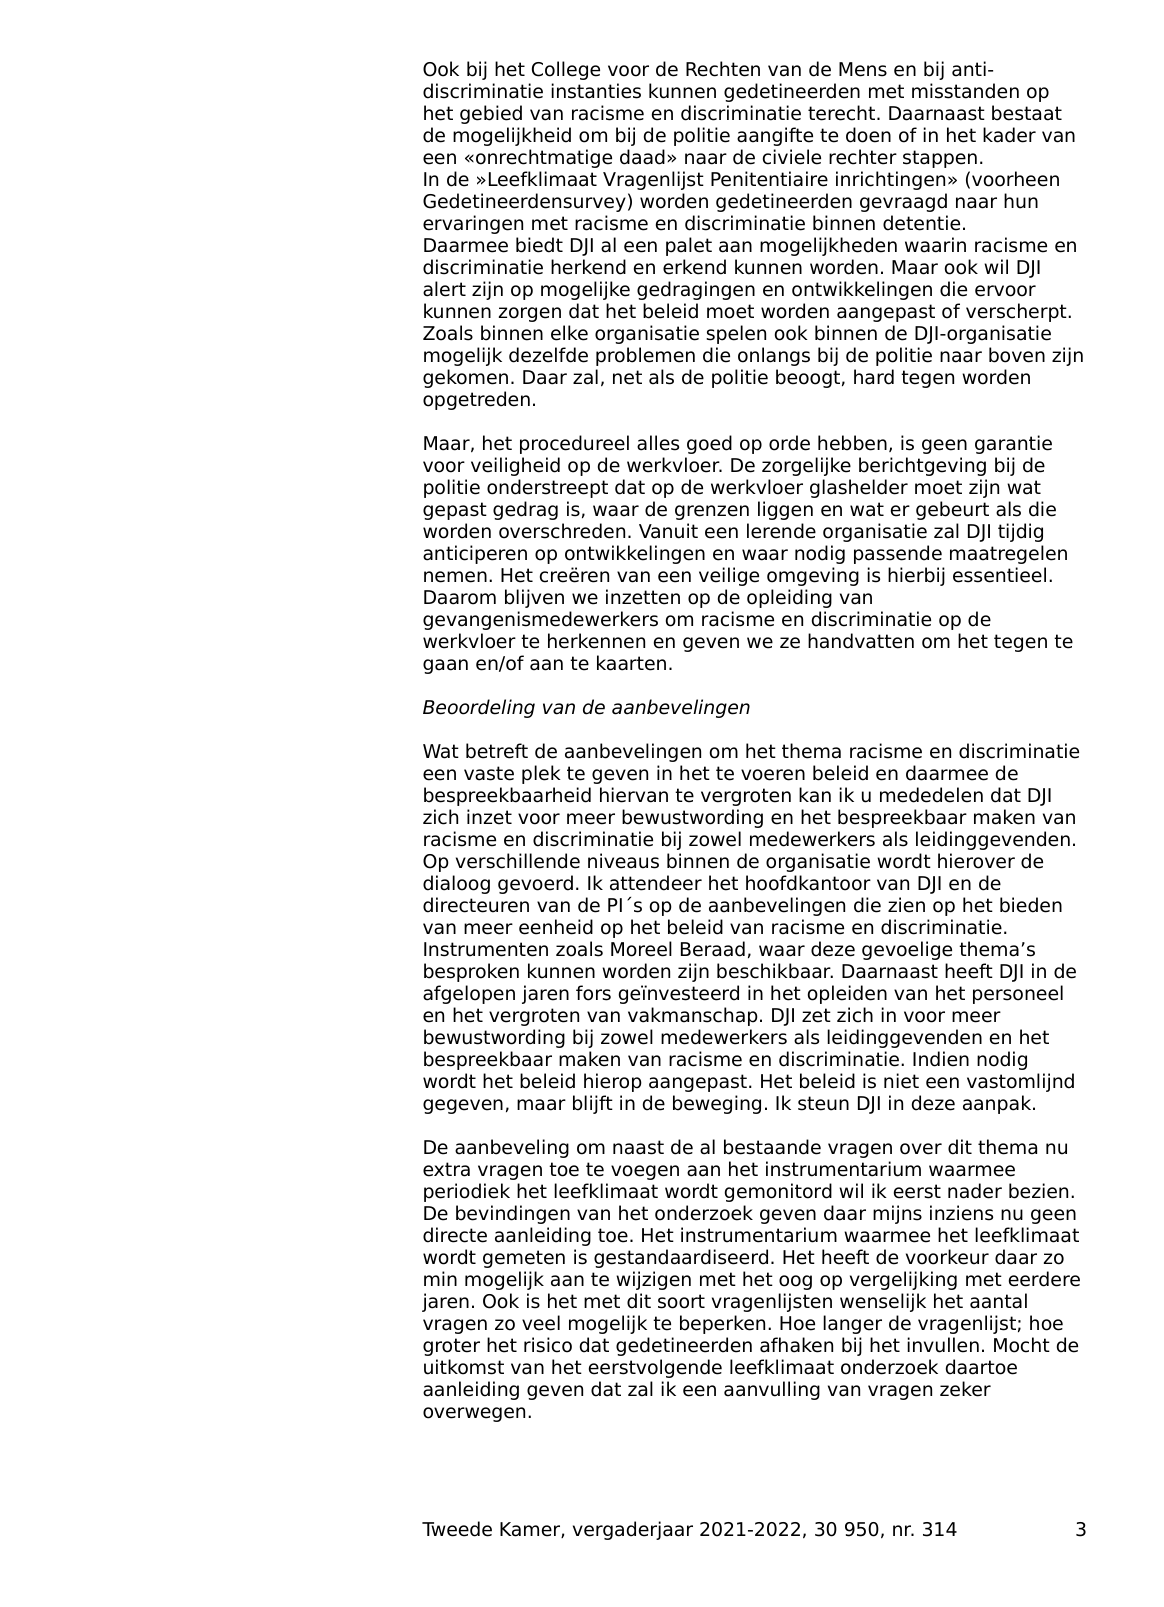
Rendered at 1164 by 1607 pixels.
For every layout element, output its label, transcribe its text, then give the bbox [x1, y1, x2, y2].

text Wat betreft de aanbevelingen om het thema racisme en discriminatie een vaste plek te geven in het te voeren beleid en daarmee de bespreekbaarheid hiervan te vergroten kan ik u mededelen dat DJI zich inzet voor meer bewustwording en het bespreekbaar maken van racisme en discriminatie bij zowel medewerkers als leidinggevenden. Op verschillende niveaus binnen de organisatie wordt hierover de dialoog gevoerd. Ik attendeer het hoofdkantoor van DJI en de directeuren van de PI´s op de aanbevelingen die zien op het bieden van meer eenheid op het beleid van racisme en discriminatie. Instrumenten zoals Moreel Beraad, waar deze gevoelige thema’s besproken kunnen worden zijn beschikbaar. Daarnaast heeft DJI in de afgelopen jaren fors geïnvesteerd in het opleiden van het personeel en het vergroten van vakmanschap. DJI zet zich in voor meer bewustwording bij zowel medewerkers als leidinggevenden en het bespreekbaar maken van racisme en discriminatie. Indien nodig wordt het beleid hierop aangepast. Het beleid is niet een vastomlijnd gegeven, maar blijft in de beweging. Ik steun DJI in deze aanpak. [422, 741, 1087, 1115]
text In de »Leefklimaat Vragenlijst Penitentiaire inrichtingen» (voorheen Gedetineerdensurvey) worden gedetineerden gevraagd naar hun ervaringen met racisme en discriminatie binnen detentie. [422, 169, 1087, 235]
text Maar, het procedureel alles goed op orde hebben, is geen garantie voor veiligheid op de werkvloer. De zorgelijke berichtgeving bij de politie onderstreept dat op de werkvloer glashelder moet zijn wat gepast gedrag is, waar de grenzen liggen en wat er gebeurt als die worden overschreden. Vanuit een lerende organisatie zal DJI tijdig anticiperen op ontwikkelingen en waar nodig passende maatregelen nemen. Het creëren van een veilige omgeving is hierbij essentieel. Daarom blijven we inzetten op de opleiding van gevangenismedewerkers om racisme en discriminatie op de werkvloer te herkennen en geven we ze handvatten om het tegen te gaan en/of aan te kaarten. [422, 433, 1087, 675]
text Ook bij het College voor de Rechten van de Mens en bij anti-discriminatie instanties kunnen gedetineerden met misstanden op het gebied van racisme en discriminatie terecht. Daarnaast bestaat de mogelijkheid om bij de politie aangifte te doen of in het kader van een «onrechtmatige daad» naar de civiele rechter stappen. [422, 59, 1087, 169]
text De aanbeveling om naast de al bestaande vragen over dit thema nu extra vragen toe te voegen aan het instrumentarium waarmee periodiek het leefklimaat wordt gemonitord wil ik eerst nader bezien. De bevindingen van het onderzoek geven daar mijns inziens nu geen directe aanleiding toe. Het instrumentarium waarmee het leefklimaat wordt gemeten is gestandaardiseerd. Het heeft de voorkeur daar zo min mogelijk aan te wijzigen met het oog op vergelijking met eerdere jaren. Ook is het met dit soort vragenlijsten wenselijk het aantal vragen zo veel mogelijk te beperken. Hoe langer de vragenlijst; hoe groter het risico dat gedetineerden afhaken bij het invullen. Mocht de uitkomst van het eerstvolgende leefklimaat onderzoek daartoe aanleiding geven dat zal ik een aanvulling van vragen zeker overwegen. [422, 1137, 1087, 1423]
text Daarmee biedt DJI al een palet aan mogelijkheden waarin racisme en discriminatie herkend en erkend kunnen worden. Maar ook wil DJI alert zijn op mogelijke gedragingen en ontwikkelingen die ervoor kunnen zorgen dat het beleid moet worden aangepast of verscherpt. Zoals binnen elke organisatie spelen ook binnen de DJI-organisatie mogelijk dezelfde problemen die onlangs bij de politie naar boven zijn gekomen. Daar zal, net als de politie beoogt, hard tegen worden opgetreden. [422, 235, 1087, 411]
subtitle Beoordeling van de aanbevelingen [422, 697, 1087, 719]
